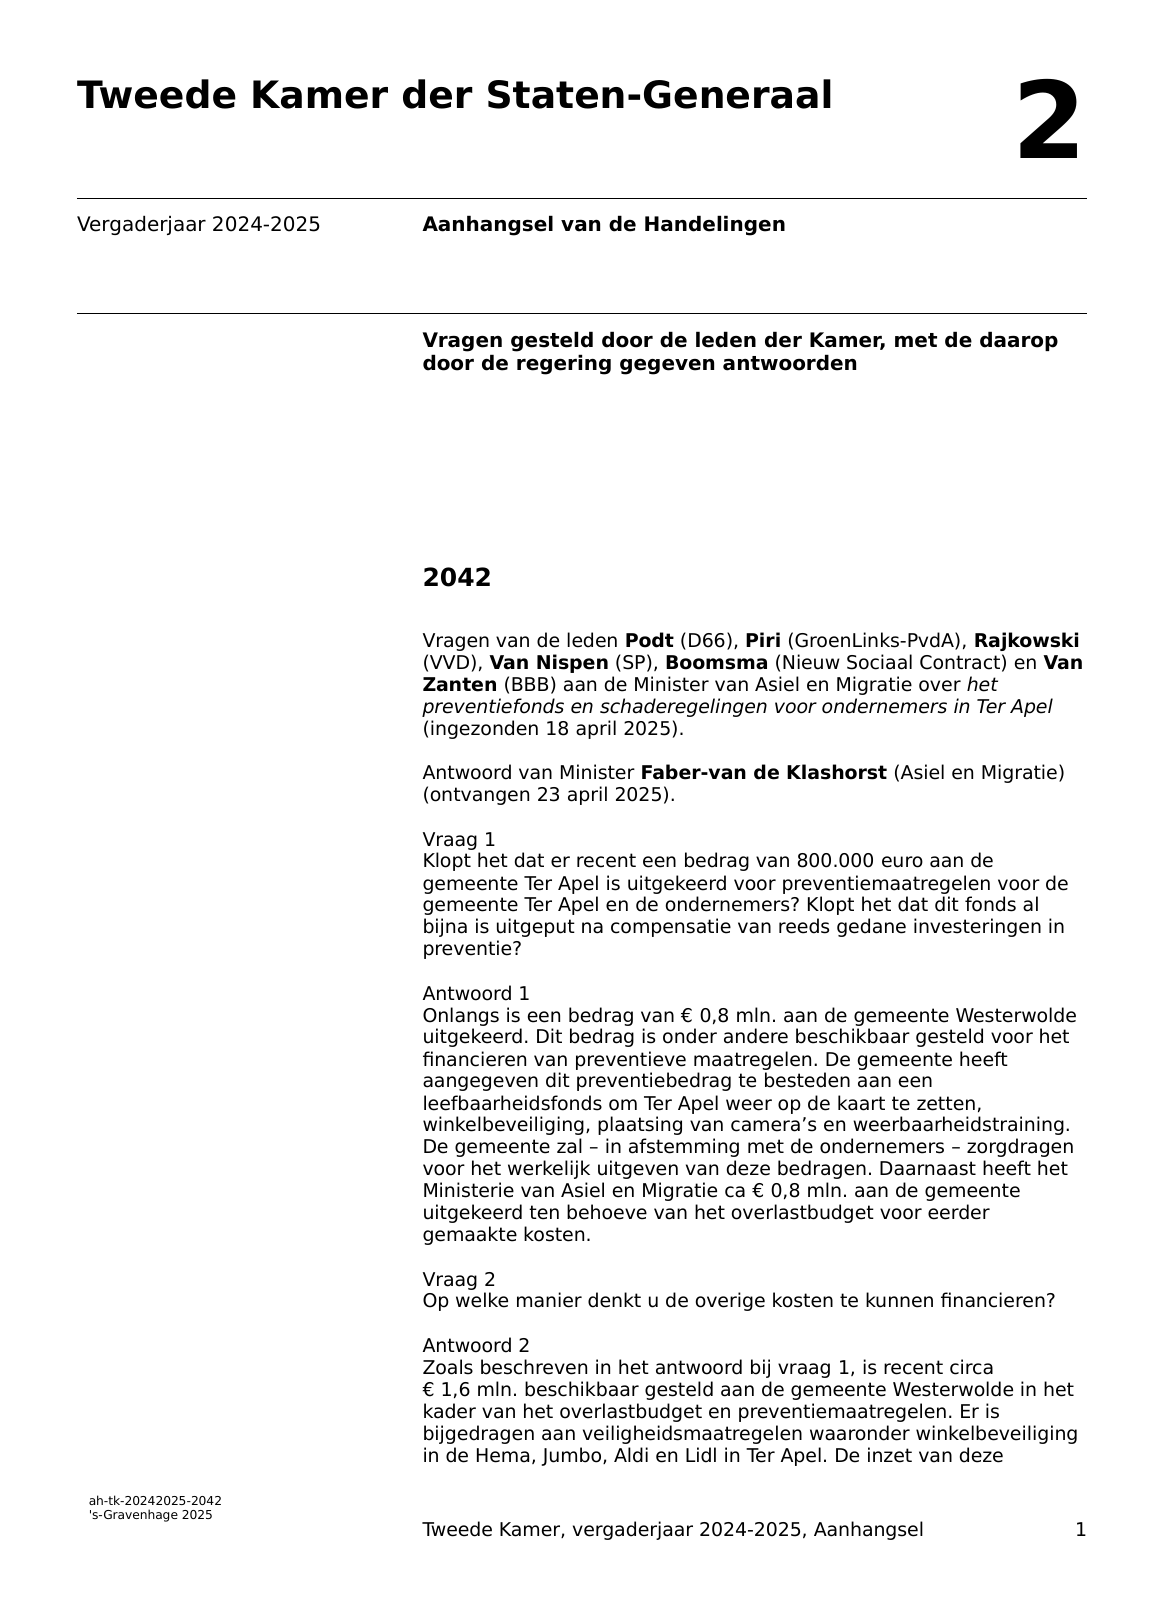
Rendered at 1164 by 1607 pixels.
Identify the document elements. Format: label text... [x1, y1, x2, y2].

table_cell Vragen gesteld door de leden der Kamer, met de daarop door de regering gegeven antwoorden [422, 314, 1087, 375]
text Antwoord 1 [422, 982, 1087, 1004]
text Vragen van de leden Podt (D66), Piri (GroenLinks-PvdA), Rajkowski (VVD), Van Nispen (SP), Boomsma (Nieuw Sociaal Contract) en Van Zanten (BBB) aan de Minister van Asiel en Migratie over het preventiefonds en schaderegelingen voor ondernemers in Ter Apel (ingezonden 18 april 2025). [422, 630, 1087, 740]
text ah-tk-20242025-2042 [88, 1494, 323, 1508]
text Vraag 1 [422, 828, 1087, 850]
text Zoals beschreven in het antwoord bij vraag 1, is recent circa € 1,6 mln. beschikbaar gesteld aan de gemeente Westerwolde in het kader van het overlastbudget en preventiemaatregelen. Er is bijgedragen aan veiligheidsmaatregelen waaronder winkelbeveiliging in de Hema, Jumbo, Aldi en Lidl in Ter Apel. De inzet van deze [422, 1357, 1087, 1466]
table_header Tweede Kamer der Staten-Generaal [77, 59, 886, 198]
text Klopt het dat er recent een bedrag van 800.000 euro aan de gemeente Ter Apel is uitgekeerd voor preventiemaatregelen voor de gemeente Ter Apel en de ondernemers? Klopt het dat dit fonds al bijna is uitgeput na compensatie van reeds gedane investeringen in preventie? [422, 850, 1087, 960]
text Onlangs is een bedrag van € 0,8 mln. aan de gemeente Westerwolde uitgekeerd. Dit bedrag is onder andere beschikbaar gesteld voor het financieren van preventieve maatregelen. De gemeente heeft aangegeven dit preventiebedrag te besteden aan een leefbaarheidsfonds om Ter Apel weer op de kaart te zetten, winkelbeveiliging, plaatsing van camera’s en weerbaarheidstraining. De gemeente zal – in afstemming met de ondernemers – zorgdragen voor het werkelijk uitgeven van deze bedragen. Daarnaast heeft het Ministerie van Asiel en Migratie ca € 0,8 mln. aan de gemeente uitgekeerd ten behoeve van het overlastbudget voor eerder gemaakte kosten. [422, 1004, 1087, 1246]
text Vraag 2 [422, 1268, 1087, 1290]
table_cell Aanhangsel van de Handelingen [422, 199, 1087, 313]
table_header 2 [886, 59, 1087, 198]
table_cell Vergaderjaar 2024-2025 [77, 199, 422, 313]
table_cell [77, 314, 422, 375]
text 's-Gravenhage 2025 [88, 1508, 323, 1522]
text Op welke manier denkt u de overige kosten te kunnen financieren? [422, 1290, 1087, 1312]
text Antwoord van Minister Faber-van de Klashorst (Asiel en Migratie) (ontvangen 23 april 2025). [422, 762, 1087, 806]
text 2042 [422, 563, 1087, 592]
text Antwoord 2 [422, 1334, 1087, 1357]
